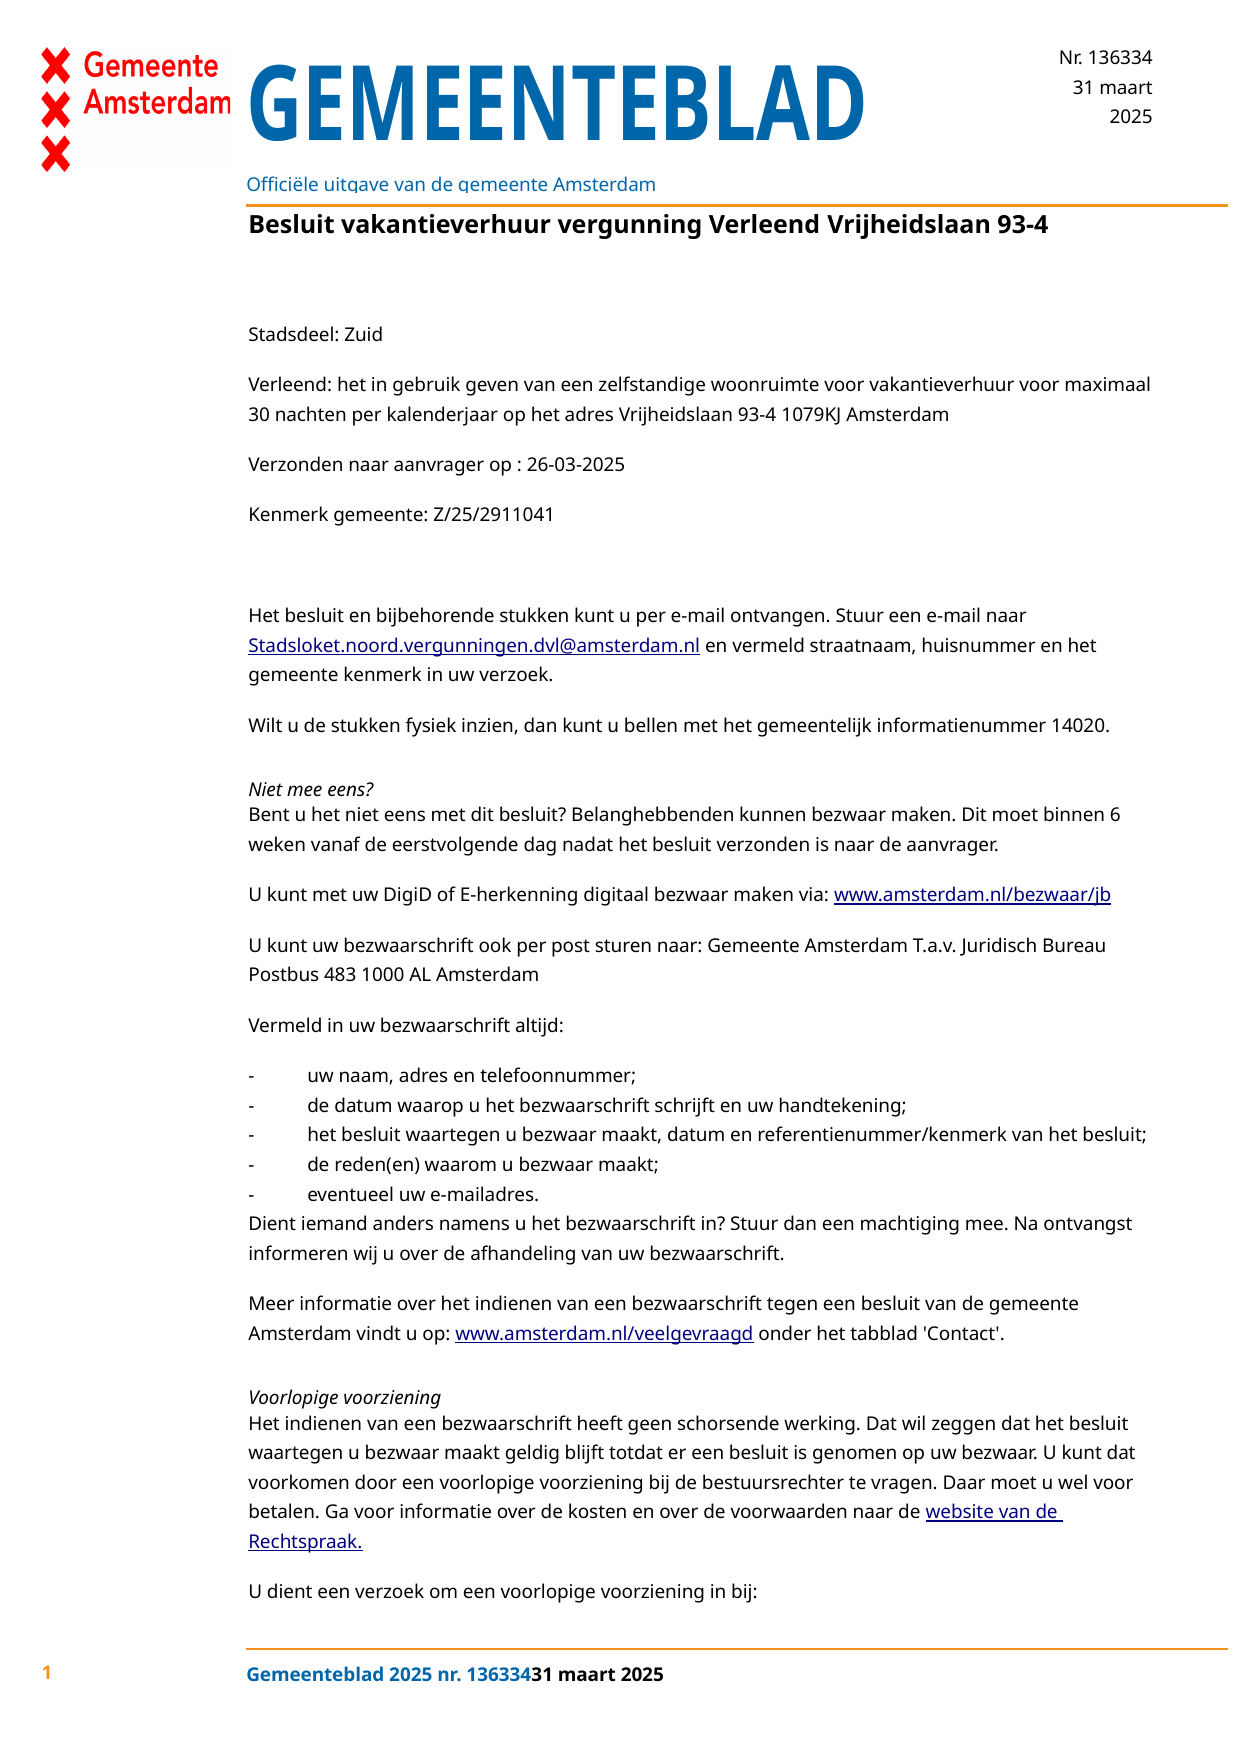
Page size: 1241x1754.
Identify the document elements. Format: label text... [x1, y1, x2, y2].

text U dient een verzoek om een voorlopige voorziening in bij: [248, 1578, 1152, 1604]
list de datum waarop u het bezwaarschrift schrijft en uw handtekening; [248, 1092, 1152, 1118]
text U kunt met uw DigiD of E-herkenning digitaal bezwaar maken via: www.amsterdam.nl/bezwaar/jb [248, 882, 1152, 907]
text Meer informatie over het indienen van een bezwaarschrift tegen een besluit van de gemeente Amsterdam vindt u op: www.amsterdam.nl/veelgevraagd onder het tabblad 'Contact'. [248, 1290, 1152, 1346]
picture [41, 47, 231, 172]
text Wilt u de stukken fysiek inzien, dan kunt u bellen met het gemeentelijk informatienummer 14020. [248, 712, 1152, 738]
text Verleend: het in gebruik geven van een zelfstandige woonruimte voor vakantieverhuur voor maximaal 30 nachten per kalenderjaar op het adres Vrijheidslaan 93-4 1079KJ Amsterdam [248, 371, 1152, 426]
text Stadsdeel: Zuid [248, 321, 1152, 346]
text Dient iemand anders namens u het bezwaarschrift in? Stuur dan een machtiging mee. Na ontvangst informeren wij u over de afhandeling van uw bezwaarschrift. [248, 1210, 1152, 1266]
list uw naam, adres en telefoonnummer; [248, 1062, 1152, 1088]
text Verzonden naar aanvrager op : 26-03-2025 [248, 451, 1152, 477]
text Niet mee eens? [248, 776, 1152, 802]
text Het indienen van een bezwaarschrift heeft geen schorsende werking. Dat wil zeggen dat het besluit waartegen u bezwaar maakt geldig blijft totdat er een besluit is genomen op uw bezwaar. U kunt dat voorkomen door een voorlopige voorziening bij de bestuursrechter te vragen. Daar moet u wel voor betalen. Ga voor informatie over de kosten en over de voorwaarden naar de website van de Rechtspraak. [248, 1410, 1152, 1554]
text Kenmerk gemeente: Z/25/2911041 [248, 502, 1152, 527]
text Voorlopige voorziening [248, 1384, 1152, 1410]
text Besluit vakantieverhuur vergunning Verleend Vrijheidslaan 93-4 [248, 207, 1152, 241]
text U kunt uw bezwaarschrift ook per post sturen naar: Gemeente Amsterdam T.a.v. Juridisch Bureau Postbus 483 1000 AL Amsterdam [248, 932, 1152, 987]
list de reden(en) waarom u bezwaar maakt; [248, 1151, 1152, 1177]
text Het besluit en bijbehorende stukken kunt u per e-mail ontvangen. Stuur een e-mail naar Stadsloket.noord.vergunningen.dvl@amsterdam.nl en vermeld straatnaam, huisnummer en het gemeente kenmerk in uw verzoek. [248, 602, 1152, 687]
list eventueel uw e-mailadres. [248, 1181, 1152, 1207]
text Vermeld in uw bezwaarschrift altijd: [248, 1012, 1152, 1038]
text Bent u het niet eens met dit besluit? Belanghebbenden kunnen bezwaar maken. Dit moet binnen 6 weken vanaf de eerstvolgende dag nadat het besluit verzonden is naar de aanvrager. [248, 802, 1152, 857]
list het besluit waartegen u bezwaar maakt, datum en referentienummer/kenmerk van het besluit; [248, 1122, 1152, 1147]
